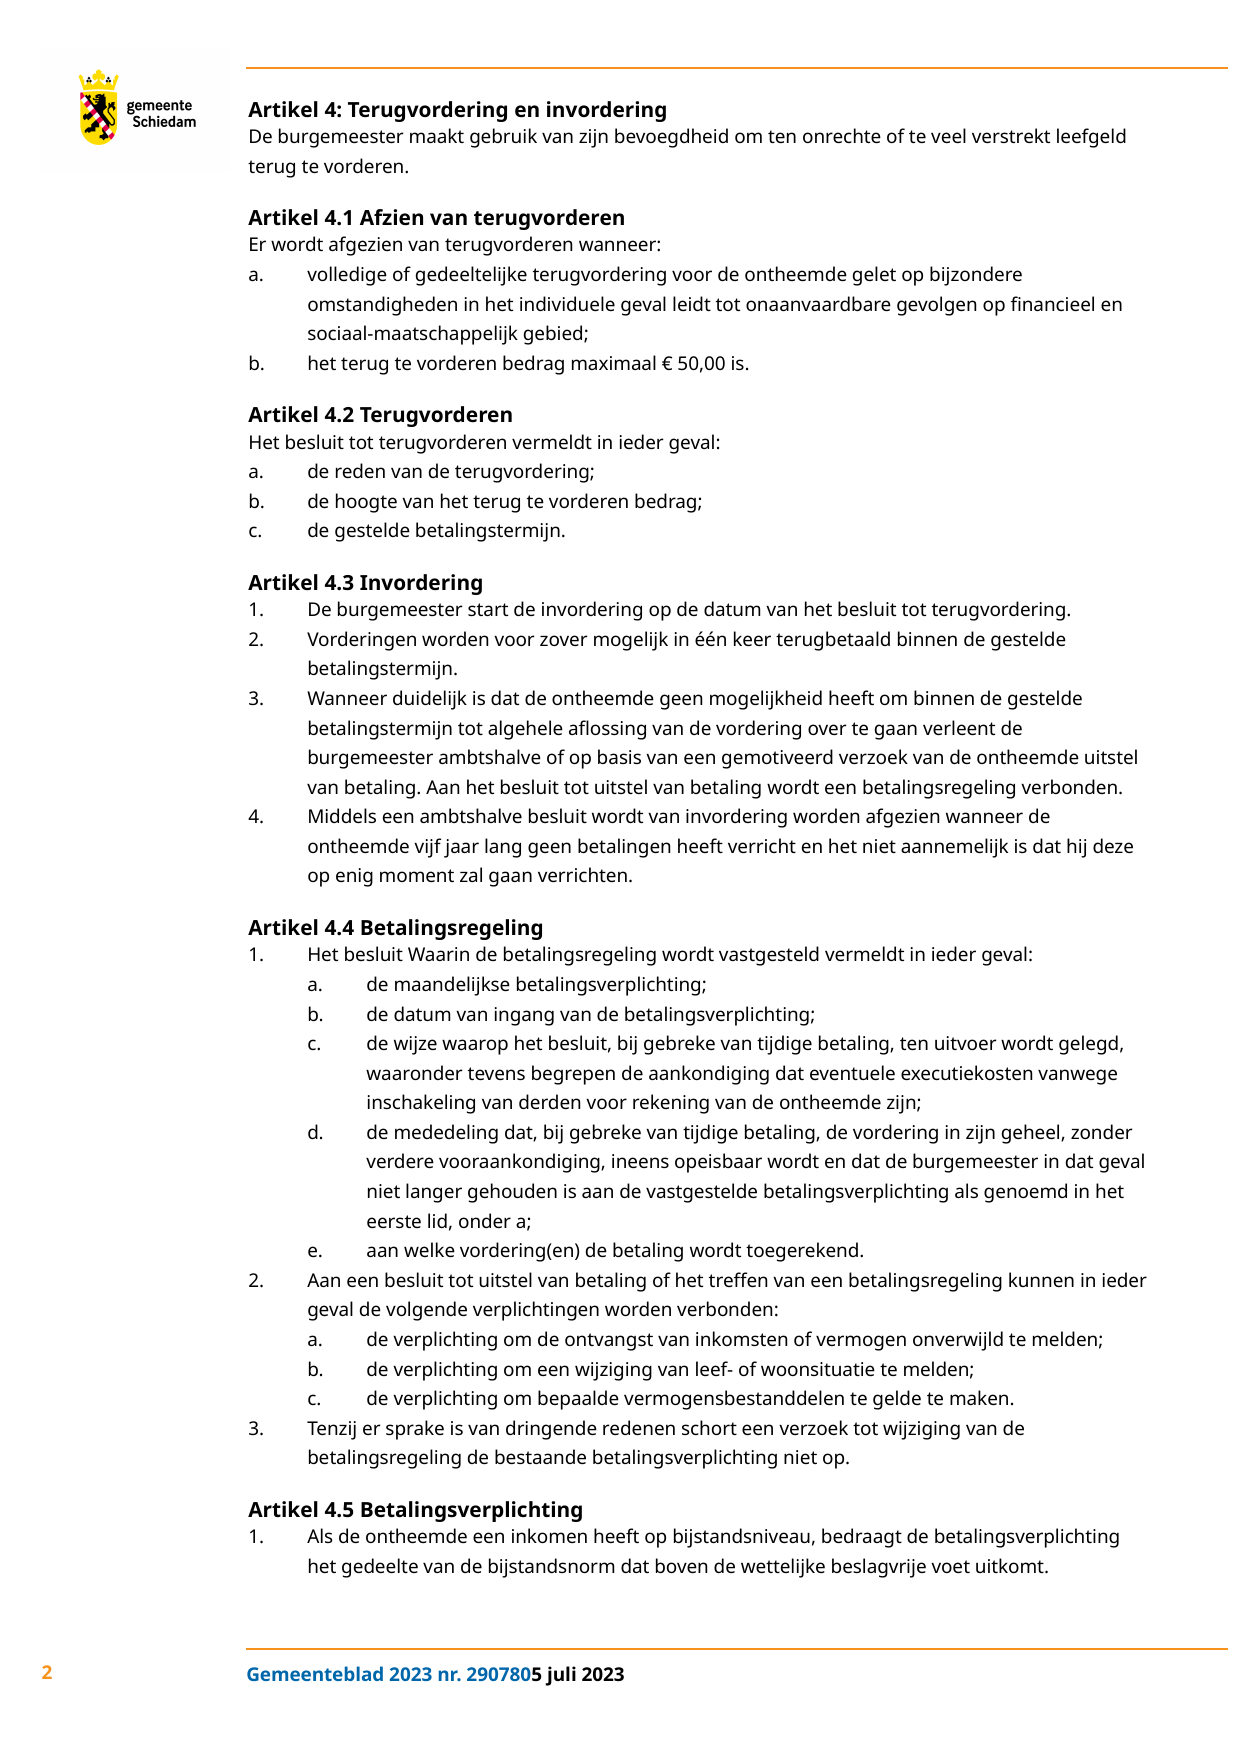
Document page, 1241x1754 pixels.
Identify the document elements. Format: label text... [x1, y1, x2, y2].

list de maandelijkse betalingsverplichting; [307, 971, 1152, 997]
list de reden van de terugvordering; [248, 458, 1152, 484]
list de verplichting om bepaalde vermogensbestanddelen te gelde te maken. [307, 1385, 1152, 1411]
list de gestelde betalingstermijn. [248, 518, 1152, 543]
text Artikel 4.2 Terugvorderen [248, 400, 1152, 429]
list de wijze waarop het besluit, bij gebreke van tijdige betaling, ten uitvoer wordt gelegd, waaronder tevens begrepen de aankondiging dat eventuele executiekosten vanwege inschakeling van derden voor rekening van de ontheemde zijn; [307, 1030, 1152, 1115]
text Artikel 4.4 Betalingsregeling [248, 913, 1152, 942]
picture [41, 47, 231, 172]
list Het besluit Waarin de betalingsregeling wordt vastgesteld vermeldt in ieder geval: [248, 942, 1152, 967]
list Vorderingen worden voor zover mogelijk in één keer terugbetaald binnen de gestelde betalingstermijn. [248, 626, 1152, 681]
list het terug te vorderen bedrag maximaal € 50,00 is. [248, 350, 1152, 376]
list de verplichting om een wijziging van leef- of woonsituatie te melden; [307, 1356, 1152, 1381]
list Als de ontheemde een inkomen heeft op bijstandsniveau, bedraagt de betalingsverplichting het gedeelte van de bijstandsnorm dat boven de wettelijke beslagvrije voet uitkomt. [248, 1523, 1152, 1579]
list de verplichting om de ontvangst van inkomsten of vermogen onverwijld te melden; [307, 1326, 1152, 1352]
text Er wordt afgezien van terugvorderen wanneer: [248, 232, 1152, 257]
text Artikel 4.1 Afzien van terugvorderen [248, 203, 1152, 232]
text De burgemeester maakt gebruik van zijn bevoegdheid om ten onrechte of te veel verstrekt leefgeld terug te vorderen. [248, 123, 1152, 178]
text Artikel 4: Terugvordering en invordering [248, 95, 1152, 123]
list de datum van ingang van de betalingsverplichting; [307, 1001, 1152, 1026]
text Artikel 4.3 Invordering [248, 568, 1152, 596]
list de mededeling dat, bij gebreke van tijdige betaling, de vordering in zijn geheel, zonder verdere vooraankondiging, ineens opeisbaar wordt en dat de burgemeester in dat geval niet langer gehouden is aan de vastgestelde betalingsverplichting als genoemd in het eerste lid, onder a; [307, 1119, 1152, 1233]
list Middels een ambtshalve besluit wordt van invordering worden afgezien wanneer de ontheemde vijf jaar lang geen betalingen heeft verricht en het niet aannemelijk is dat hij deze op enig moment zal gaan verrichten. [248, 803, 1152, 888]
list Wanneer duidelijk is dat de ontheemde geen mogelijkheid heeft om binnen de gestelde betalingstermijn tot algehele aflossing van de vordering over te gaan verleent de burgemeester ambtshalve of op basis van een gemotiveerd verzoek van de ontheemde uitstel van betaling. Aan het besluit tot uitstel van betaling wordt een betalingsregeling verbonden. [248, 685, 1152, 800]
list De burgemeester start de invordering op de datum van het besluit tot terugvordering. [248, 596, 1152, 622]
text Artikel 4.5 Betalingsverplichting [248, 1495, 1152, 1523]
list volledige of gedeeltelijke terugvordering voor de ontheemde gelet op bijzondere omstandigheden in het individuele geval leidt tot onaanvaardbare gevolgen op financieel en sociaal-maatschappelijk gebied; [248, 261, 1152, 346]
text Het besluit tot terugvorderen vermeldt in ieder geval: [248, 429, 1152, 454]
list Aan een besluit tot uitstel van betaling of het treffen van een betalingsregeling kunnen in ieder geval de volgende verplichtingen worden verbonden: [248, 1267, 1152, 1322]
list aan welke vordering(en) de betaling wordt toegerekend. [307, 1237, 1152, 1263]
list de hoogte van het terug te vorderen bedrag; [248, 488, 1152, 514]
list Tenzij er sprake is van dringende redenen schort een verzoek tot wijziging van de betalingsregeling de bestaande betalingsverplichting niet op. [248, 1415, 1152, 1470]
